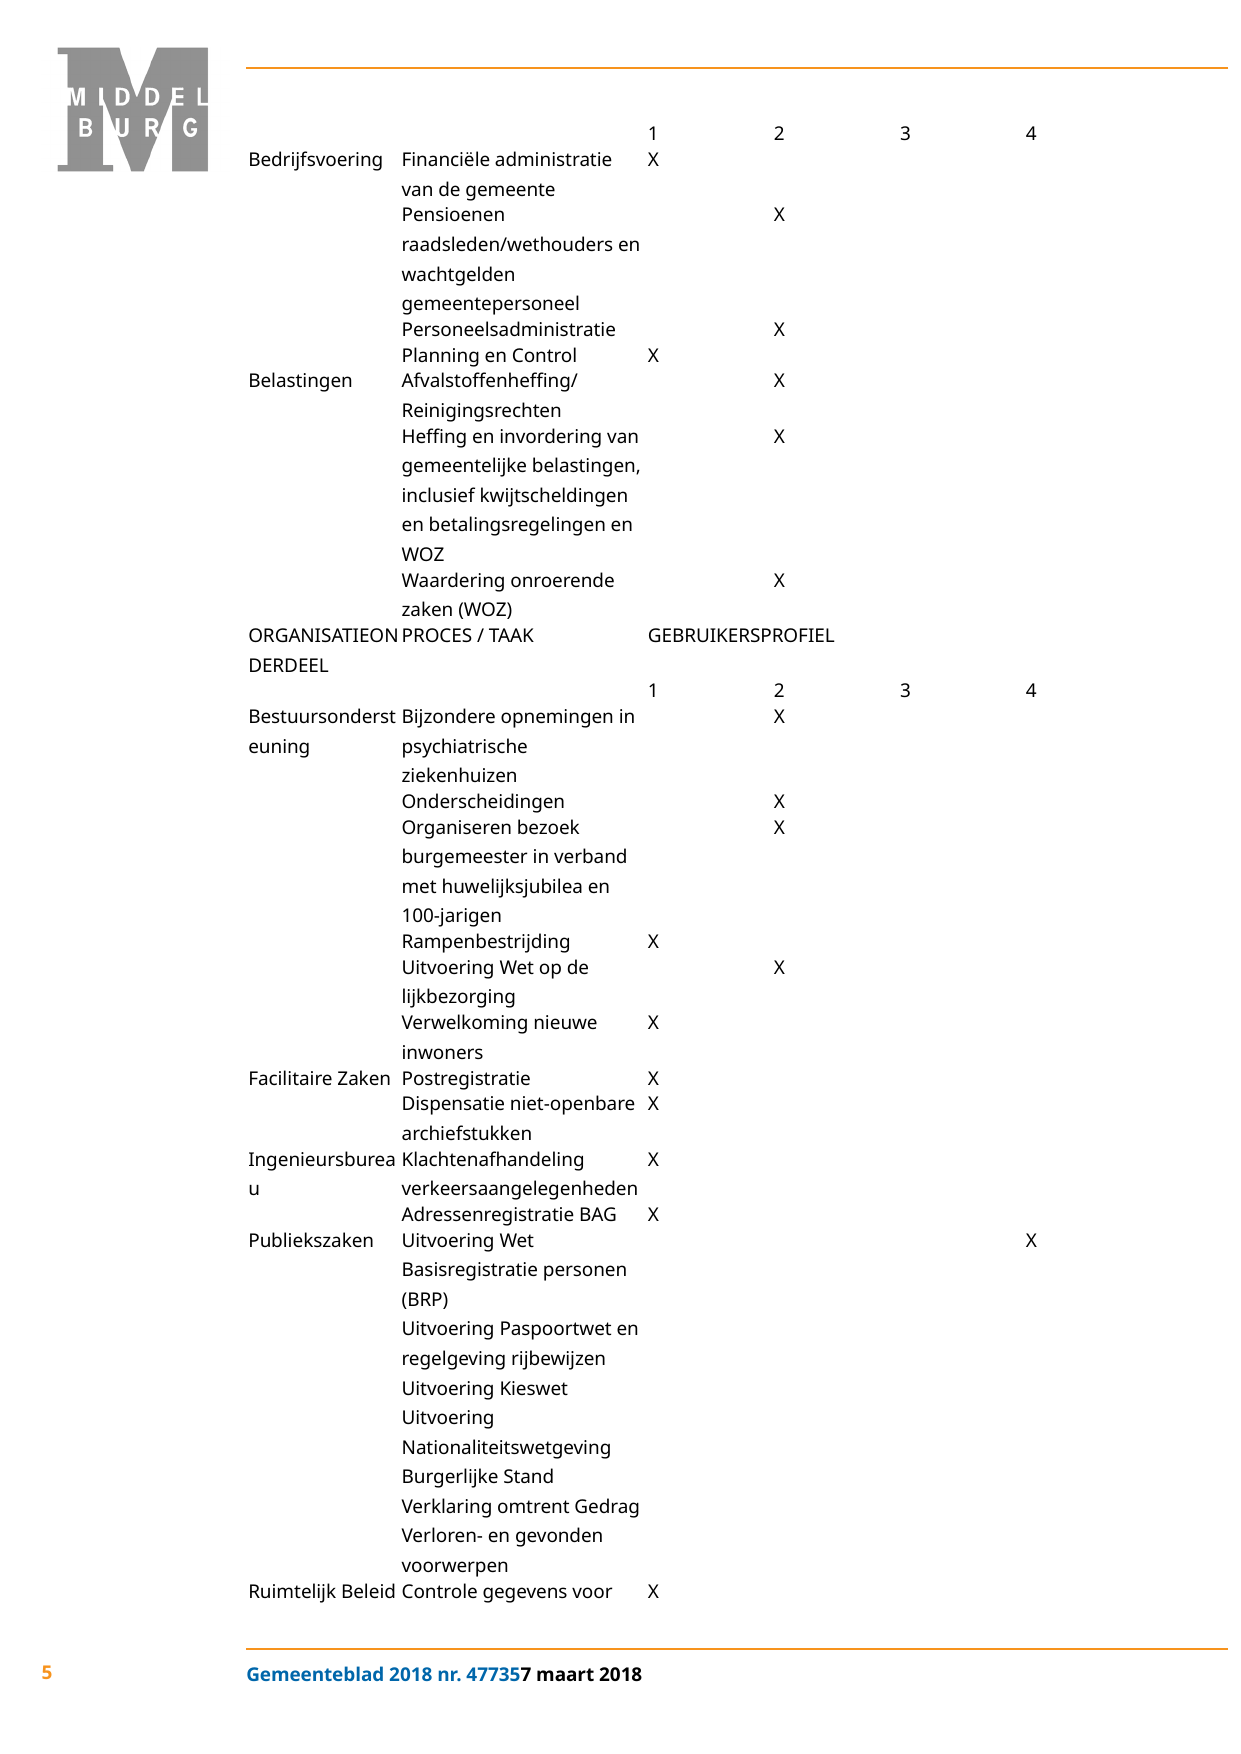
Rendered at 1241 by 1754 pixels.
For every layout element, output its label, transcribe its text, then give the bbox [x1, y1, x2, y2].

table_cell Dispensatie niet-openbare archiefstukken [401, 1090, 648, 1146]
table_cell Uitvoering Wet Basisregistratie personen (BRP) Uitvoering Paspoortwet en regelgeving rijbewijzen Uitvoering Kieswet Uitvoering Nationaliteitswetgeving Burgerlijke Stand Verklaring omtrent Gedrag Verloren- en gevonden voorwerpen [401, 1227, 648, 1578]
table_cell X [774, 202, 900, 316]
table_cell [900, 1065, 1026, 1090]
table_cell 1 [648, 121, 774, 146]
table_cell [900, 788, 1026, 814]
table_cell X [648, 342, 774, 367]
table_cell [774, 928, 900, 954]
table_cell X [648, 1201, 774, 1227]
table_cell X [774, 423, 900, 567]
table_cell [1026, 788, 1152, 814]
table_cell [900, 146, 1026, 202]
table_cell Personeelsadministratie [401, 316, 648, 342]
table_cell [648, 423, 774, 567]
table_cell Bestuursondersteuning [248, 703, 401, 788]
table_header [648, 95, 1152, 121]
table_cell [248, 788, 401, 814]
table_cell [1026, 567, 1152, 622]
table_cell 4 [1026, 678, 1152, 703]
table_cell 3 [900, 678, 1026, 703]
table_cell 2 [774, 121, 900, 146]
table_cell X [648, 1009, 774, 1065]
table_cell Facilitaire Zaken [248, 1065, 401, 1090]
table_cell [774, 342, 900, 367]
table_cell [1026, 1009, 1152, 1065]
table_cell PROCES / TAAK [401, 622, 648, 677]
table_cell X [774, 954, 900, 1009]
table_cell [900, 928, 1026, 954]
table_cell Pensioenen raadsleden/wethouders en wachtgelden gemeentepersoneel [401, 202, 648, 316]
table_cell [1026, 202, 1152, 316]
table_cell [248, 423, 401, 567]
table_cell X [648, 1090, 774, 1146]
table_cell 3 [900, 121, 1026, 146]
table_cell [248, 814, 401, 928]
table_cell [900, 814, 1026, 928]
table_cell Adressenregistratie BAG [401, 1201, 648, 1227]
table_cell [1026, 342, 1152, 367]
table_cell X [774, 788, 900, 814]
table_cell [900, 316, 1026, 342]
table_cell X [648, 1146, 774, 1201]
table_cell [900, 342, 1026, 367]
table_cell [900, 423, 1026, 567]
table_cell X [774, 567, 900, 622]
table_cell Heffing en invordering van gemeentelijke belastingen, inclusief kwijtscheldingen en betalingsregelingen en WOZ [401, 423, 648, 567]
table_cell [1026, 928, 1152, 954]
table_cell [648, 814, 774, 928]
table_cell [774, 1227, 900, 1578]
table_cell X [1026, 1227, 1152, 1578]
table_cell Belastingen [248, 368, 401, 423]
table_cell [248, 928, 401, 954]
table_cell [248, 121, 401, 146]
table_cell X [774, 814, 900, 928]
table_cell [1026, 316, 1152, 342]
table_cell [648, 316, 774, 342]
table_cell X [648, 1578, 774, 1604]
table_cell [900, 954, 1026, 1009]
table_cell [248, 1090, 401, 1146]
table_cell [248, 1009, 401, 1065]
table_cell [648, 202, 774, 316]
table_cell [900, 567, 1026, 622]
table_cell Rampenbestrijding [401, 928, 648, 954]
table_cell [900, 1227, 1026, 1578]
table_cell X [648, 146, 774, 202]
table_cell ORGANISATIEONDERDEEL [248, 622, 401, 677]
table_cell [248, 954, 401, 1009]
table_cell X [774, 703, 900, 788]
table_cell X [774, 368, 900, 423]
table_cell [401, 121, 648, 146]
table_cell Verwelkoming nieuwe inwoners [401, 1009, 648, 1065]
table_cell [774, 1009, 900, 1065]
table_cell Waardering onroerende zaken (WOZ) [401, 567, 648, 622]
table_cell [900, 1578, 1026, 1604]
table_cell [1026, 1146, 1152, 1201]
table_cell [1026, 1578, 1152, 1604]
table_cell [248, 678, 401, 703]
table_cell [900, 703, 1026, 788]
table_cell Organiseren bezoek burgemeester in verband met huwelijksjubilea en 100-jarigen [401, 814, 648, 928]
table_cell 1 [648, 678, 774, 703]
table_cell [774, 1578, 900, 1604]
table_cell Planning en Control [401, 342, 648, 367]
table_cell [648, 703, 774, 788]
table_cell [1026, 954, 1152, 1009]
table_cell X [648, 928, 774, 954]
table_cell Klachtenafhandeling verkeersaangelegenheden [401, 1146, 648, 1201]
table_cell [900, 1090, 1026, 1146]
table_cell [248, 567, 401, 622]
table_cell Financiële administratie van de gemeente [401, 146, 648, 202]
table_cell [774, 1146, 900, 1201]
table_cell Bijzondere opnemingen in psychiatrische ziekenhuizen [401, 703, 648, 788]
table_cell [900, 1201, 1026, 1227]
table_cell [1026, 423, 1152, 567]
table_header [401, 95, 648, 121]
table_cell X [648, 1065, 774, 1090]
table_cell Afvalstoffenheffing/Reinigingsrechten [401, 368, 648, 423]
table_cell [900, 368, 1026, 423]
table_cell [900, 1146, 1026, 1201]
table_cell [774, 146, 900, 202]
table_cell [1026, 703, 1152, 788]
table_cell [248, 202, 401, 316]
table_cell [1026, 1090, 1152, 1146]
table_cell Ingenieursbureau [248, 1146, 401, 1201]
table_cell Onderscheidingen [401, 788, 648, 814]
picture [41, 47, 231, 172]
table_cell [648, 567, 774, 622]
table_cell Uitvoering Wet op de lijkbezorging [401, 954, 648, 1009]
table_cell [900, 1009, 1026, 1065]
table_cell [774, 1201, 900, 1227]
table_cell Controle gegevens voor [401, 1578, 648, 1604]
table_cell [248, 342, 401, 367]
table_cell [648, 368, 774, 423]
table_cell [1026, 146, 1152, 202]
table_cell [648, 788, 774, 814]
table_cell Postregistratie [401, 1065, 648, 1090]
table_cell GEBRUIKERSPROFIEL [648, 622, 1152, 677]
table_cell 2 [774, 678, 900, 703]
table_cell Ruimtelijk Beleid [248, 1578, 401, 1604]
table_cell 4 [1026, 121, 1152, 146]
table_header [248, 95, 401, 121]
table_cell [1026, 814, 1152, 928]
table_cell [248, 1201, 401, 1227]
table_cell [900, 202, 1026, 316]
table_cell [774, 1065, 900, 1090]
table_cell [648, 1227, 774, 1578]
table_cell Publiekszaken [248, 1227, 401, 1578]
table_cell X [774, 316, 900, 342]
table_cell [1026, 1065, 1152, 1090]
table_cell [401, 678, 648, 703]
table_cell Bedrijfsvoering [248, 146, 401, 202]
table_cell [1026, 1201, 1152, 1227]
table_cell [774, 1090, 900, 1146]
table_cell [248, 316, 401, 342]
table_cell [1026, 368, 1152, 423]
table_cell [648, 954, 774, 1009]
